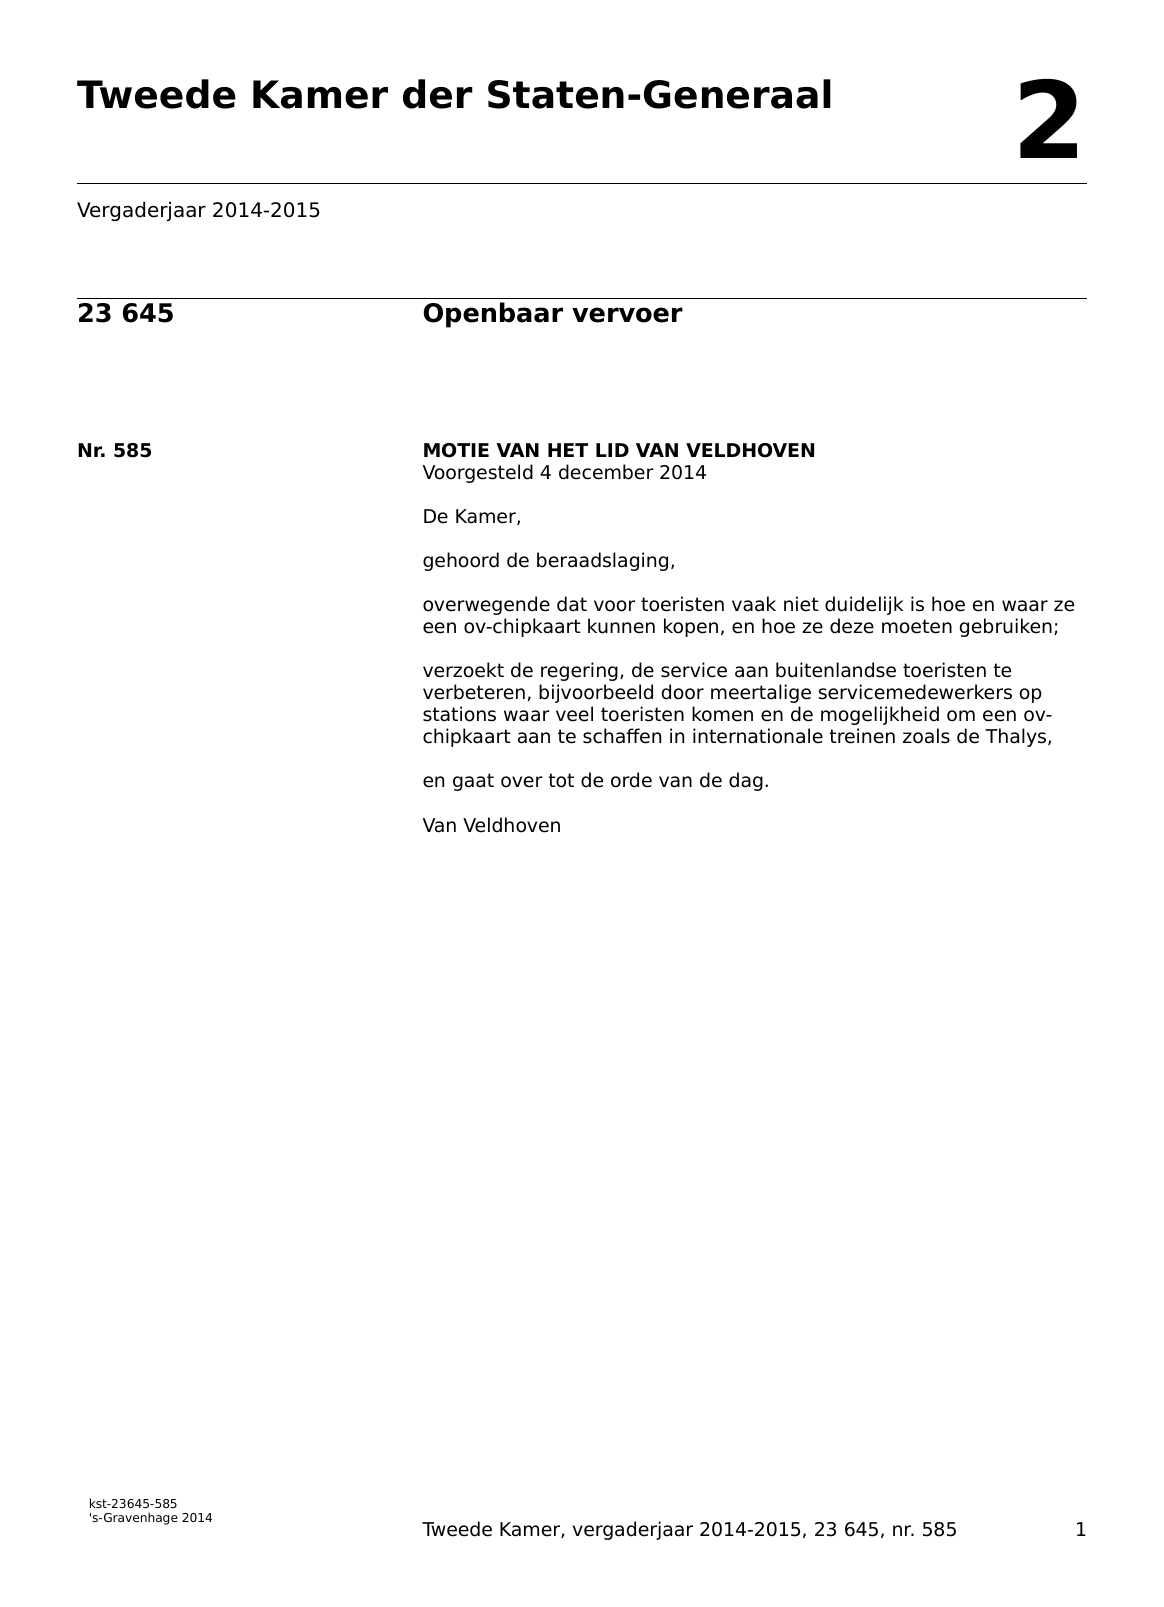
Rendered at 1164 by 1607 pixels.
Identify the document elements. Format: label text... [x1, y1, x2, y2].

text overwegende dat voor toeristen vaak niet duidelijk is hoe en waar ze een ov-chipkaart kunnen kopen, en hoe ze deze moeten gebruiken; [422, 594, 1087, 638]
table_header 2 [886, 59, 1087, 183]
text kst-23645-585 [88, 1497, 323, 1511]
text gehoord de beraadslaging, [422, 550, 1087, 572]
table_cell Vergaderjaar 2014-2015 [77, 184, 1087, 298]
text De Kamer, [422, 506, 1087, 528]
text en gaat over tot de orde van de dag. [422, 770, 1087, 792]
text 's-Gravenhage 2014 [88, 1511, 323, 1525]
subtitle Nr. 585 MOTIE VAN HET LID VAN VELDHOVEN [77, 440, 1087, 462]
text Voorgesteld 4 december 2014 [422, 462, 1087, 484]
table_header Tweede Kamer der Staten-Generaal [77, 59, 886, 183]
text Van Veldhoven [422, 814, 1087, 837]
subtitle 23 645 Openbaar vervoer [77, 299, 1087, 329]
text verzoekt de regering, de service aan buitenlandse toeristen te verbeteren, bijvoorbeeld door meertalige servicemedewerkers op stations waar veel toeristen komen en de mogelijkheid om een ov-chipkaart aan te schaffen in internationale treinen zoals de Thalys, [422, 660, 1087, 748]
